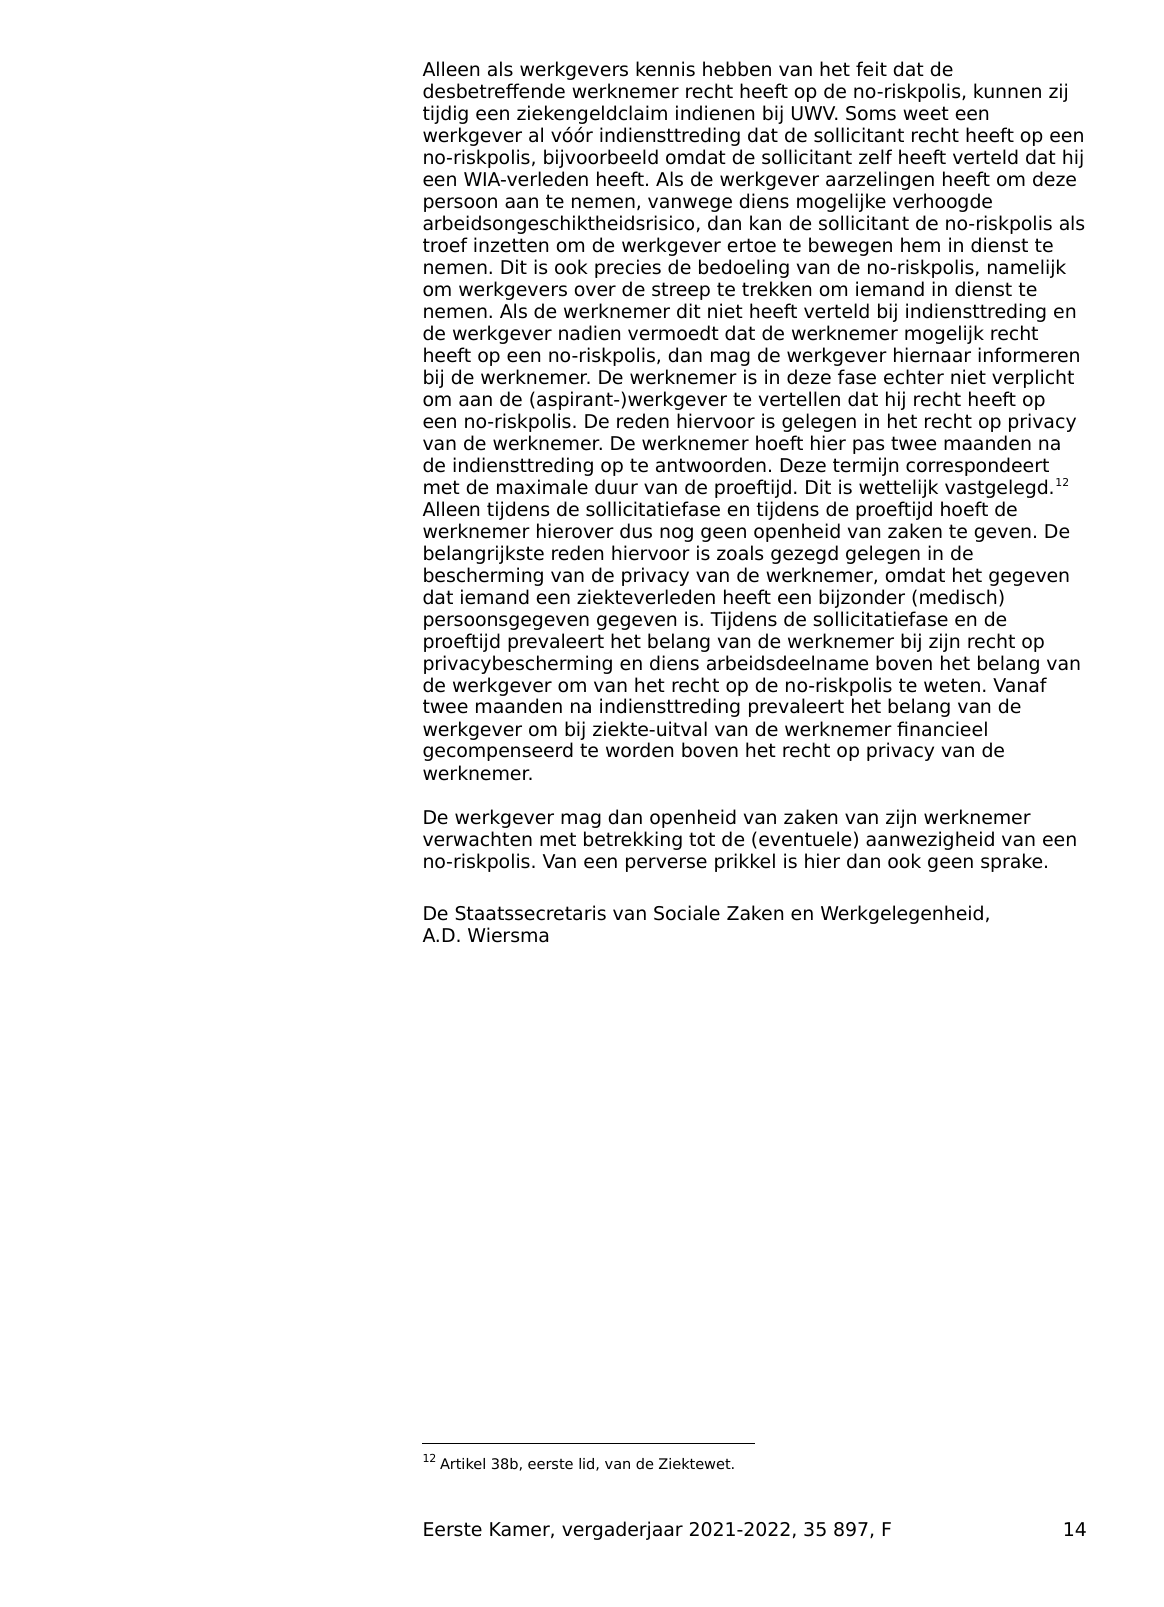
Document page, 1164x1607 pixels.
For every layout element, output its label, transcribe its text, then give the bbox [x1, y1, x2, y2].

text De Staatssecretaris van Sociale Zaken en Werkgelegenheid, A.D. Wiersma [422, 902, 1087, 946]
text Artikel 38b, eerste lid, van de Ziektewet. [422, 1452, 1087, 1474]
text Alleen als werkgevers kennis hebben van het feit dat de desbetreffende werknemer recht heeft op de no-riskpolis, kunnen zij tijdig een ziekengeldclaim indienen bij UWV. Soms weet een werkgever al vóór indiensttreding dat de sollicitant recht heeft op een no-riskpolis, bijvoorbeeld omdat de sollicitant zelf heeft verteld dat hij een WIA-verleden heeft. Als de werkgever aarzelingen heeft om deze persoon aan te nemen, vanwege diens mogelijke verhoogde arbeidsongeschiktheidsrisico, dan kan de sollicitant de no-riskpolis als troef inzetten om de werkgever ertoe te bewegen hem in dienst te nemen. Dit is ook precies de bedoeling van de no-riskpolis, namelijk om werkgevers over de streep te trekken om iemand in dienst te nemen. Als de werknemer dit niet heeft verteld bij indiensttreding en de werkgever nadien vermoedt dat de werknemer mogelijk recht heeft op een no-riskpolis, dan mag de werkgever hiernaar informeren bij de werknemer. De werknemer is in deze fase echter niet verplicht om aan de (aspirant-)werkgever te vertellen dat hij recht heeft op een no-riskpolis. De reden hiervoor is gelegen in het recht op privacy van de werknemer. De werknemer hoeft hier pas twee maanden na de indiensttreding op te antwoorden. Deze termijn correspondeert met de maximale duur van de proeftijd. Dit is wettelijk vastgelegd. Alleen tijdens de sollicitatiefase en tijdens de proeftijd hoeft de werknemer hierover dus nog geen openheid van zaken te geven. De belangrijkste reden hiervoor is zoals gezegd gelegen in de bescherming van de privacy van de werknemer, omdat het gegeven dat iemand een ziekteverleden heeft een bijzonder (medisch) persoonsgegeven gegeven is. Tijdens de sollicitatiefase en de proeftijd prevaleert het belang van de werknemer bij zijn recht op privacybescherming en diens arbeidsdeelname boven het belang van de werkgever om van het recht op de no-riskpolis te weten. Vanaf twee maanden na indiensttreding prevaleert het belang van de werkgever om bij ziekte-uitval van de werknemer financieel gecompenseerd te worden boven het recht op privacy van de werknemer. [422, 59, 1087, 784]
text De werkgever mag dan openheid van zaken van zijn werknemer verwachten met betrekking tot de (eventuele) aanwezigheid van een no-riskpolis. Van een perverse prikkel is hier dan ook geen sprake. [422, 807, 1087, 872]
